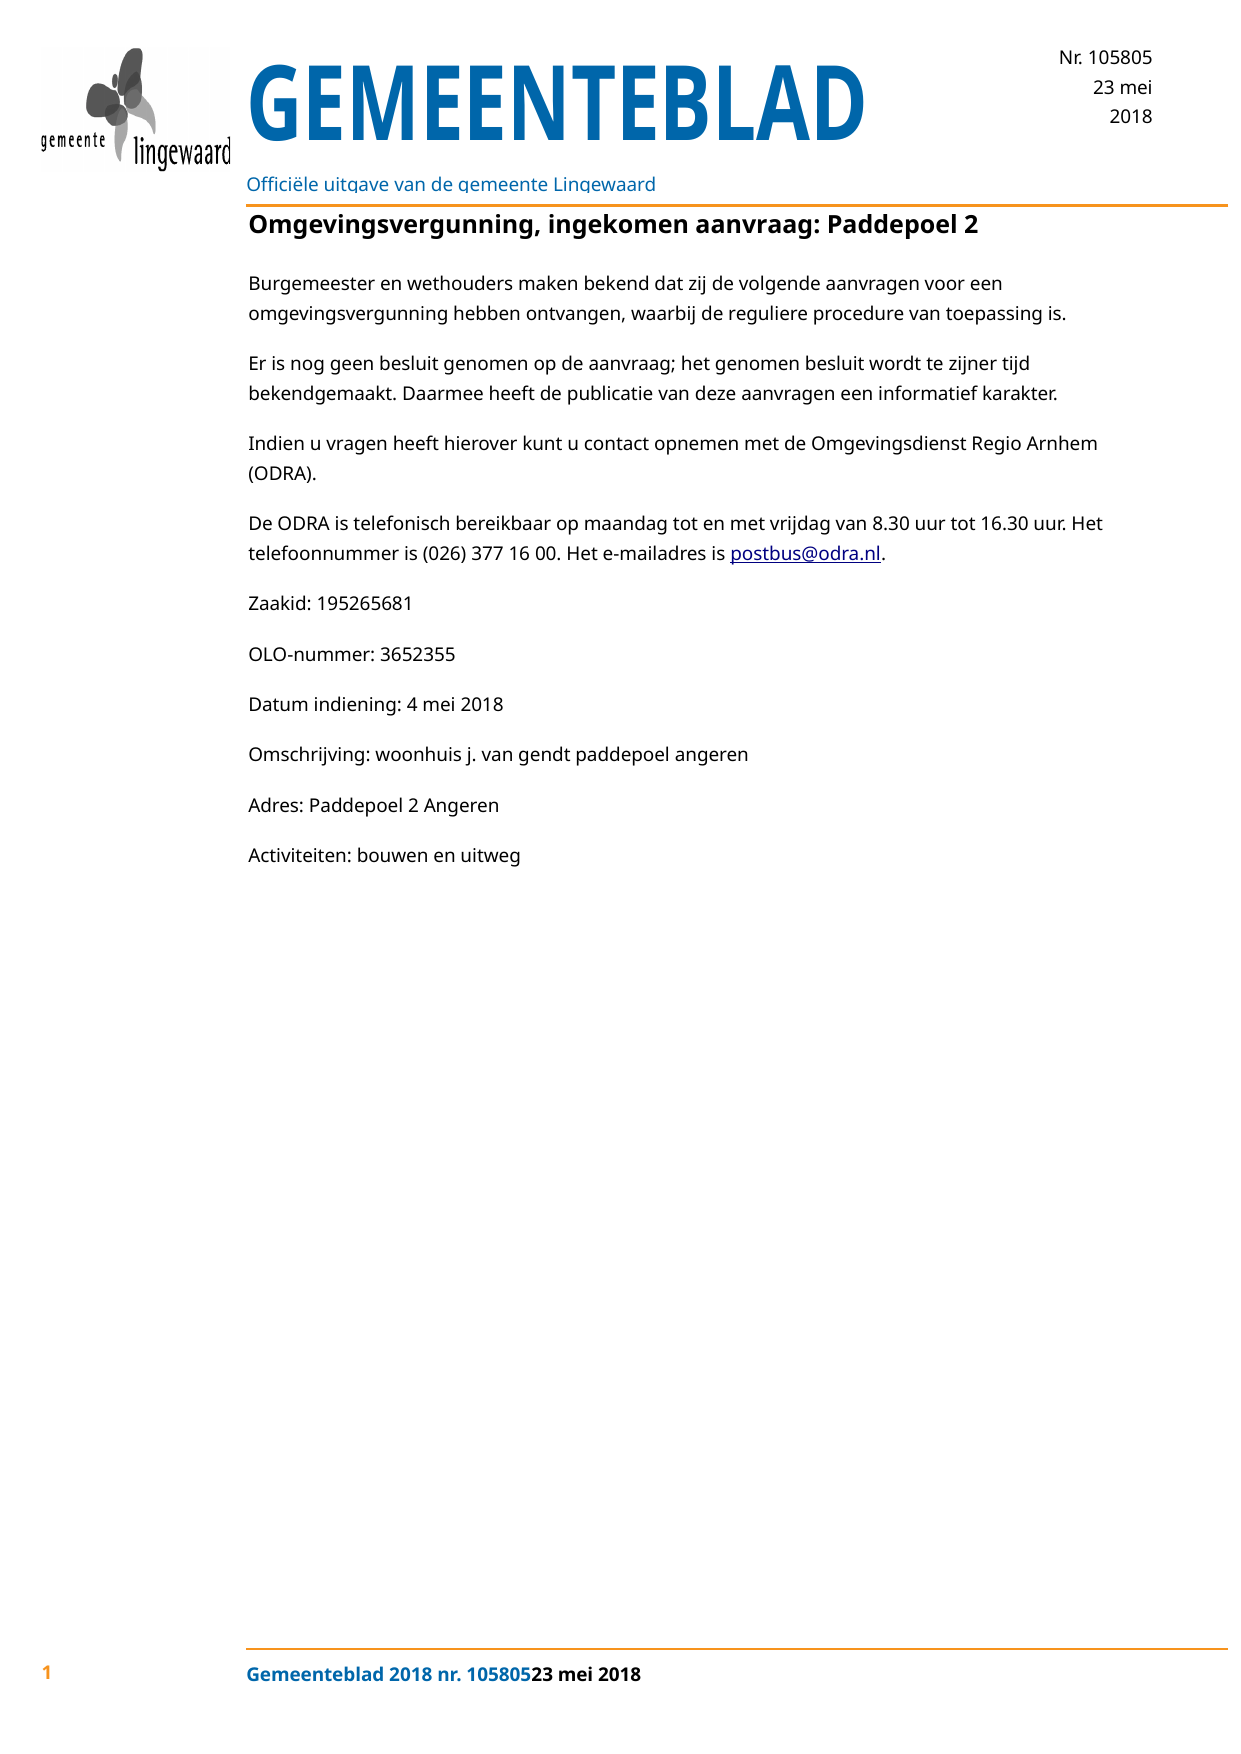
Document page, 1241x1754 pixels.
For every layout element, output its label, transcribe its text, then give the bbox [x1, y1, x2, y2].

text De ODRA is telefonisch bereikbaar op maandag tot en met vrijdag van 8.30 uur tot 16.30 uur. Het telefoonnummer is (026) 377 16 00. Het e-mailadres is postbus@odra.nl. [248, 510, 1152, 566]
text Omgevingsvergunning, ingekomen aanvraag: Paddepoel 2 [248, 207, 1152, 241]
text Zaakid: 195265681 [248, 590, 1152, 616]
text Er is nog geen besluit genomen op de aanvraag; het genomen besluit wordt te zijner tijd bekendgemaakt. Daarmee heeft de publicatie van deze aanvragen een informatief karakter. [248, 350, 1152, 406]
text Omschrijving: woonhuis j. van gendt paddepoel angeren [248, 742, 1152, 767]
text Burgemeester en wethouders maken bekend dat zij de volgende aanvragen voor een omgevingsvergunning hebben ontvangen, waarbij de reguliere procedure van toepassing is. [248, 270, 1152, 326]
text Datum indiening: 4 mei 2018 [248, 691, 1152, 717]
text Activiteiten: bouwen en uitweg [248, 842, 1152, 868]
text Indien u vragen heeft hierover kunt u contact opnemen met de Omgevingsdienst Regio Arnhem (ODRA). [248, 430, 1152, 486]
text OLO-nummer: 3652355 [248, 641, 1152, 666]
text Adres: Paddepoel 2 Angeren [248, 792, 1152, 818]
picture [41, 47, 231, 172]
